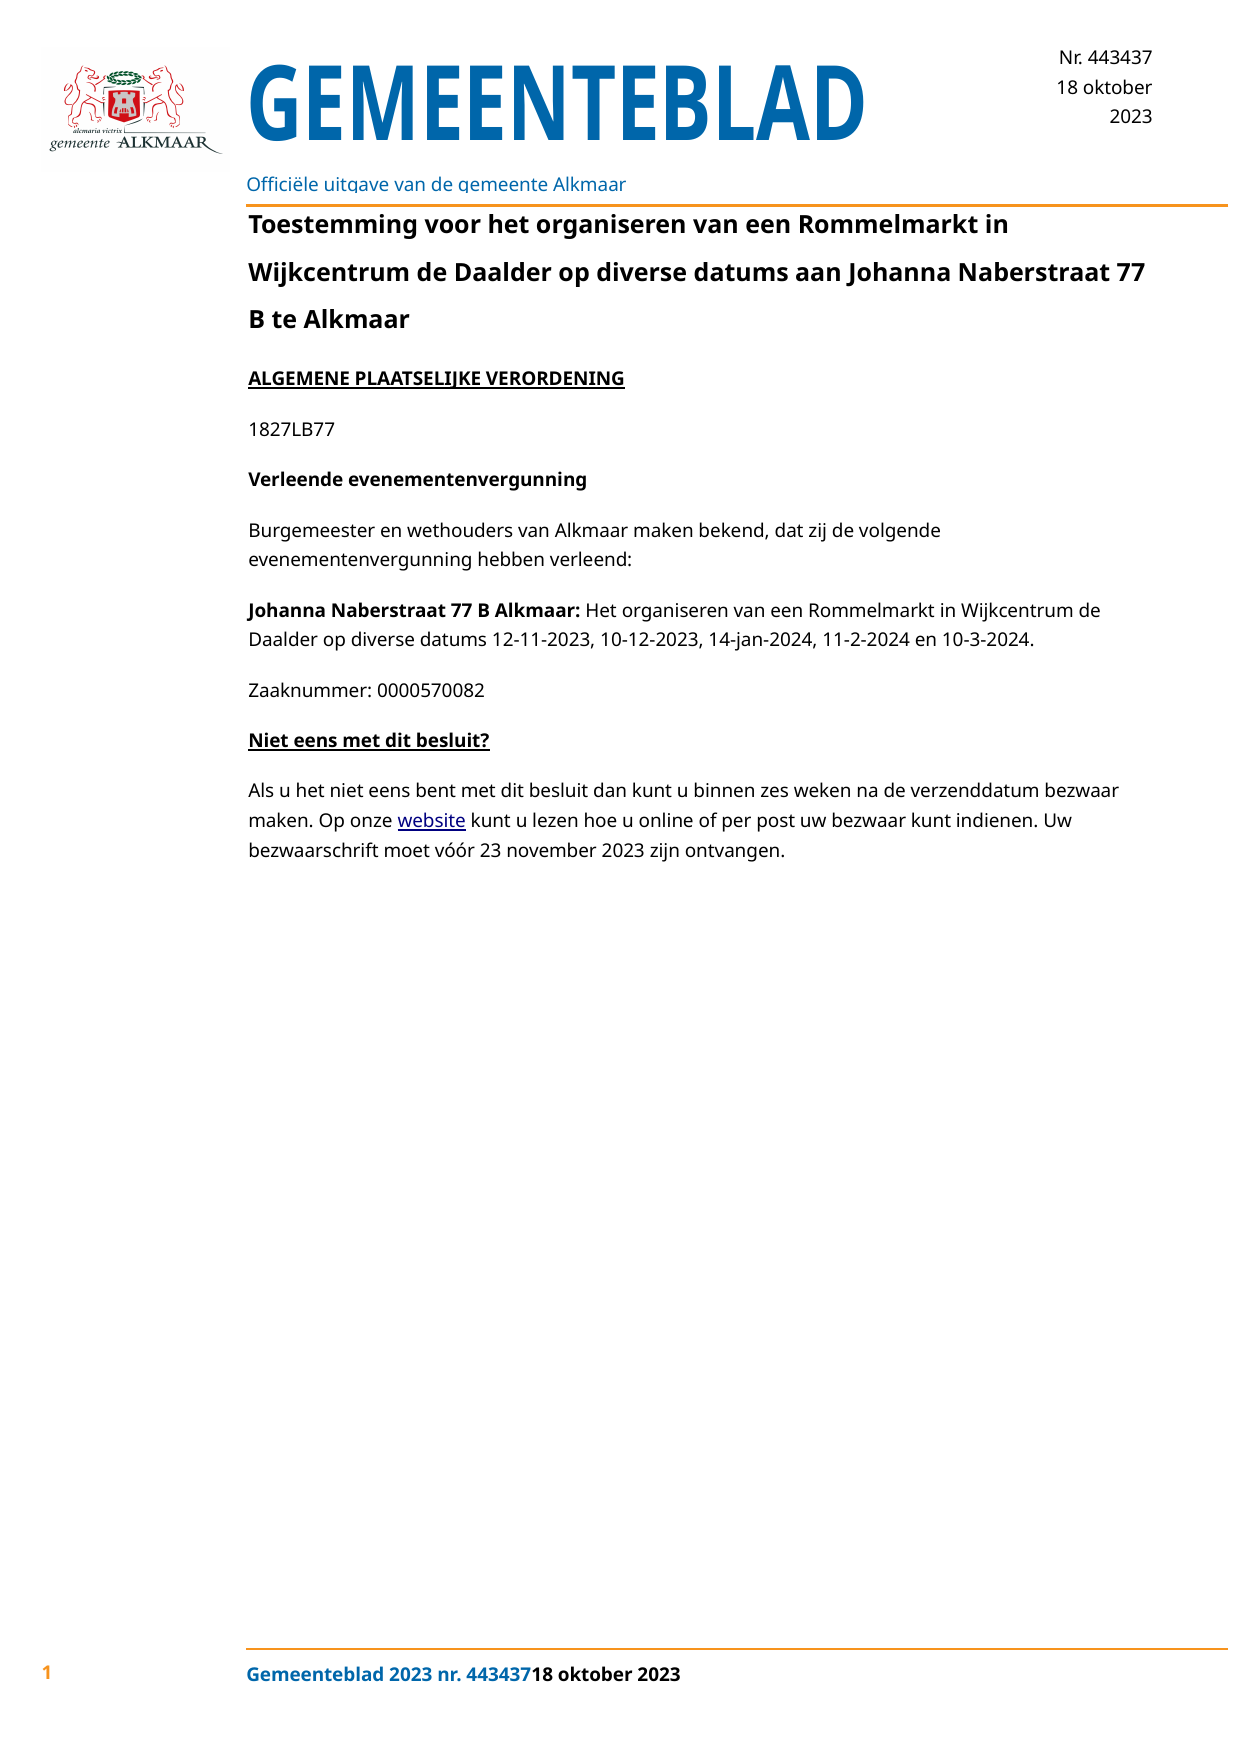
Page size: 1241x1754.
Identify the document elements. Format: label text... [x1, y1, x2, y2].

picture [41, 47, 231, 172]
text Johanna Naberstraat 77 B Alkmaar: Het organiseren van een Rommelmarkt in Wijkcentrum de Daalder op diverse datums 12-11-2023, 10-12-2023, 14-jan-2024, 11-2-2024 en 10-3-2024. [248, 597, 1152, 652]
text Burgemeester en wethouders van Alkmaar maken bekend, dat zij de volgende evenementenvergunning hebben verleend: [248, 517, 1152, 572]
text Zaaknummer: 0000570082 [248, 677, 1152, 702]
text Toestemming voor het organiseren van een Rommelmarkt in Wijkcentrum de Daalder op diverse datums aan Johanna Naberstraat 77 B te Alkmaar [248, 207, 1152, 336]
text Niet eens met dit besluit? [248, 727, 1152, 753]
text Als u het niet eens bent met dit besluit dan kunt u binnen zes weken na de verzenddatum bezwaar maken. Op onze website kunt u lezen hoe u online of per post uw bezwaar kunt indienen. Uw bezwaarschrift moet vóór 23 november 2023 zijn ontvangen. [248, 778, 1152, 862]
text ALGEMENE PLAATSELIJKE VERORDENING [248, 366, 1152, 391]
text 1827LB77 [248, 416, 1152, 442]
text Verleende evenementenvergunning [248, 466, 1152, 492]
